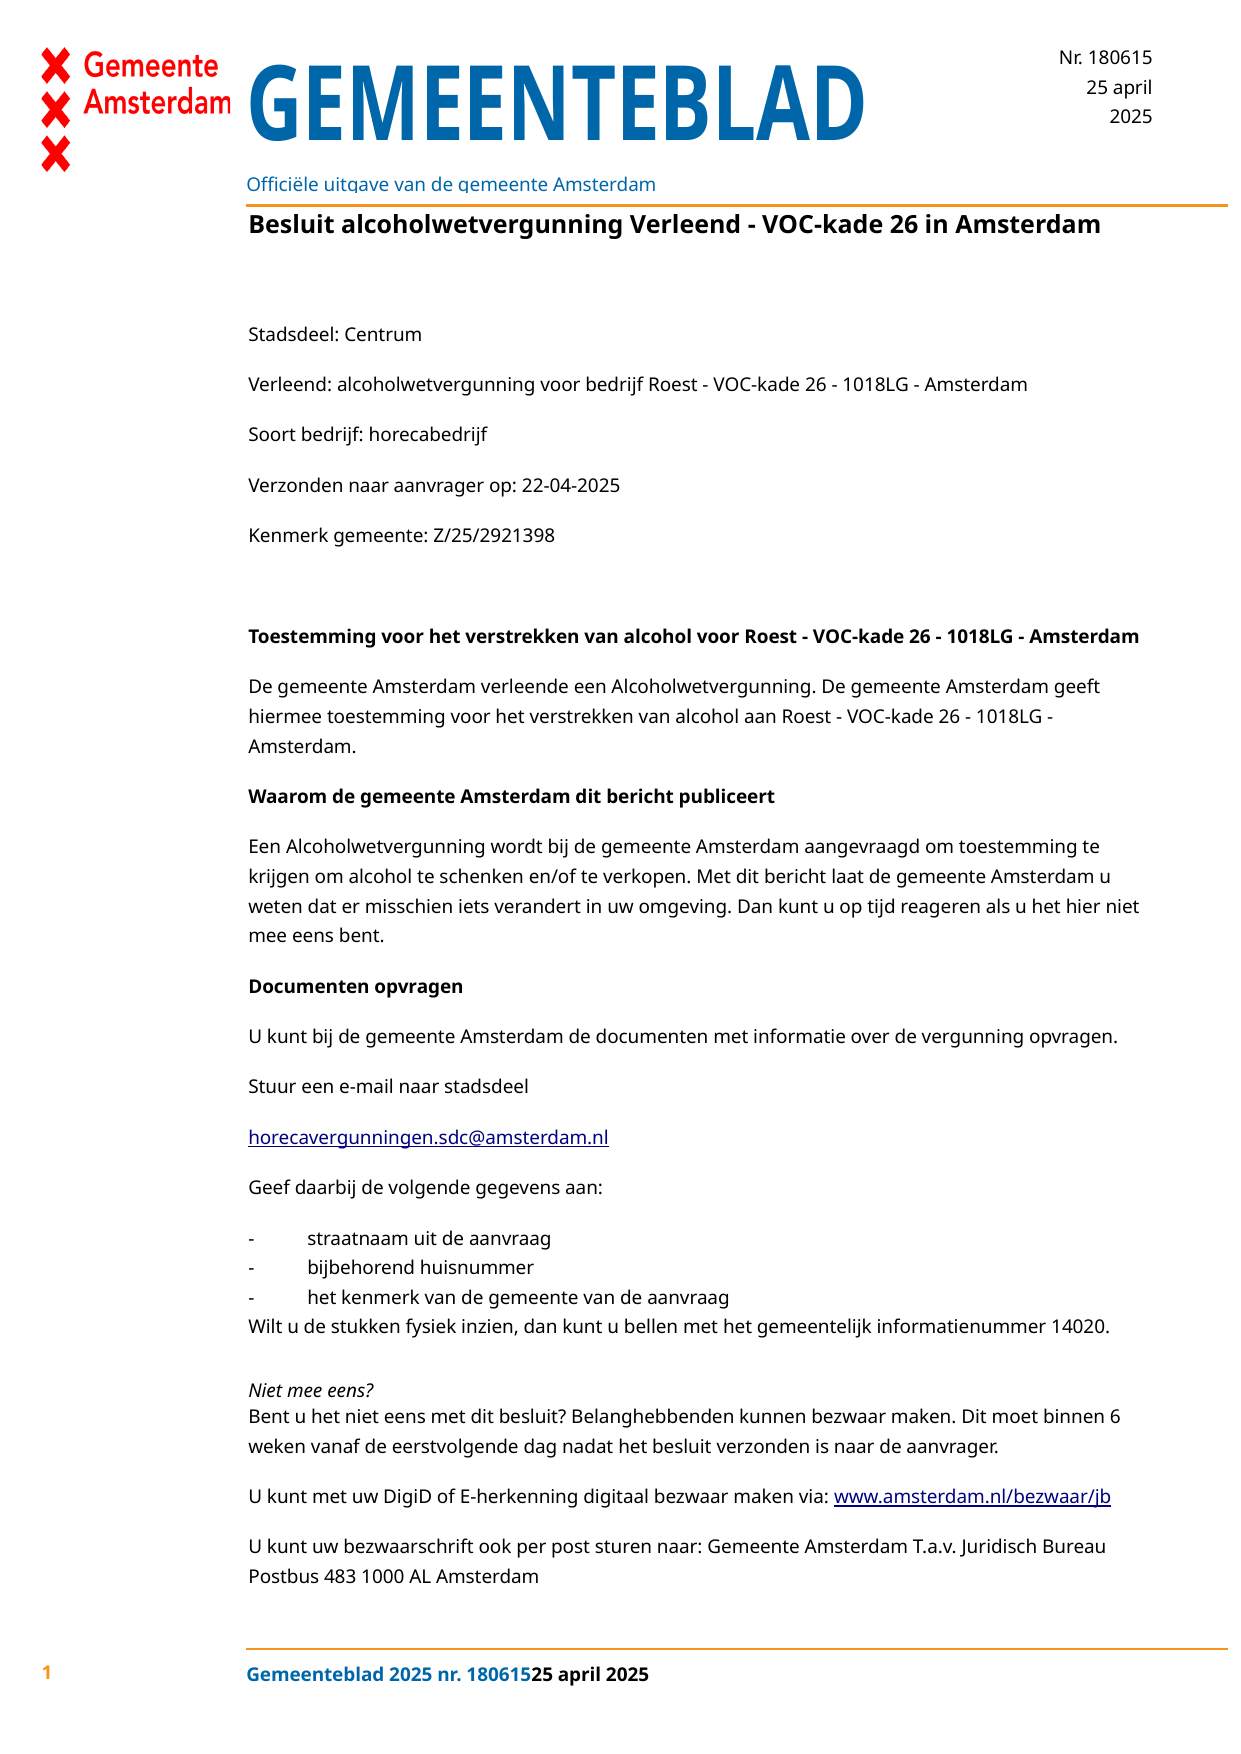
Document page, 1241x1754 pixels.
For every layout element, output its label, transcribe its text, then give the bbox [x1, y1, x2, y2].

text Kenmerk gemeente: Z/25/2921398 [248, 522, 1152, 548]
text Documenten opvragen [248, 973, 1152, 998]
text Niet mee eens? [248, 1378, 1152, 1403]
text horecavergunningen.sdc@amsterdam.nl [248, 1124, 1152, 1150]
text Toestemming voor het verstrekken van alcohol voor Roest - VOC-kade 26 - 1018LG - Amsterdam [248, 623, 1152, 649]
text Stadsdeel: Centrum [248, 321, 1152, 346]
text Soort bedrijf: horecabedrijf [248, 422, 1152, 447]
picture [41, 47, 231, 172]
text Waarom de gemeente Amsterdam dit bericht publiceert [248, 783, 1152, 809]
list het kenmerk van de gemeente van de aanvraag [248, 1284, 1152, 1310]
text Verleend: alcoholwetvergunning voor bedrijf Roest - VOC-kade 26 - 1018LG - Amsterdam [248, 371, 1152, 397]
list straatnaam uit de aanvraag [248, 1225, 1152, 1251]
text U kunt bij de gemeente Amsterdam de documenten met informatie over de vergunning opvragen. [248, 1023, 1152, 1049]
text Geef daarbij de volgende gegevens aan: [248, 1174, 1152, 1200]
text U kunt met uw DigiD of E-herkenning digitaal bezwaar maken via: www.amsterdam.nl/bezwaar/jb [248, 1483, 1152, 1509]
text Wilt u de stukken fysiek inzien, dan kunt u bellen met het gemeentelijk informatienummer 14020. [248, 1314, 1152, 1339]
text Verzonden naar aanvrager op: 22-04-2025 [248, 472, 1152, 498]
text Stuur een e-mail naar stadsdeel [248, 1074, 1152, 1099]
text Besluit alcoholwetvergunning Verleend - VOC-kade 26 in Amsterdam [248, 207, 1152, 241]
text De gemeente Amsterdam verleende een Alcoholwetvergunning. De gemeente Amsterdam geeft hiermee toestemming voor het verstrekken van alcohol aan Roest - VOC-kade 26 - 1018LG - Amsterdam. [248, 674, 1152, 758]
text Een Alcoholwetvergunning wordt bij de gemeente Amsterdam aangevraagd om toestemming te krijgen om alcohol te schenken en/of te verkopen. Met dit bericht laat de gemeente Amsterdam u weten dat er misschien iets verandert in uw omgeving. Dan kunt u op tijd reageren als u het hier niet mee eens bent. [248, 834, 1152, 948]
text Bent u het niet eens met dit besluit? Belanghebbenden kunnen bezwaar maken. Dit moet binnen 6 weken vanaf de eerstvolgende dag nadat het besluit verzonden is naar de aanvrager. [248, 1403, 1152, 1459]
text U kunt uw bezwaarschrift ook per post sturen naar: Gemeente Amsterdam T.a.v. Juridisch Bureau Postbus 483 1000 AL Amsterdam [248, 1534, 1152, 1589]
list bijbehorend huisnummer [248, 1254, 1152, 1280]
